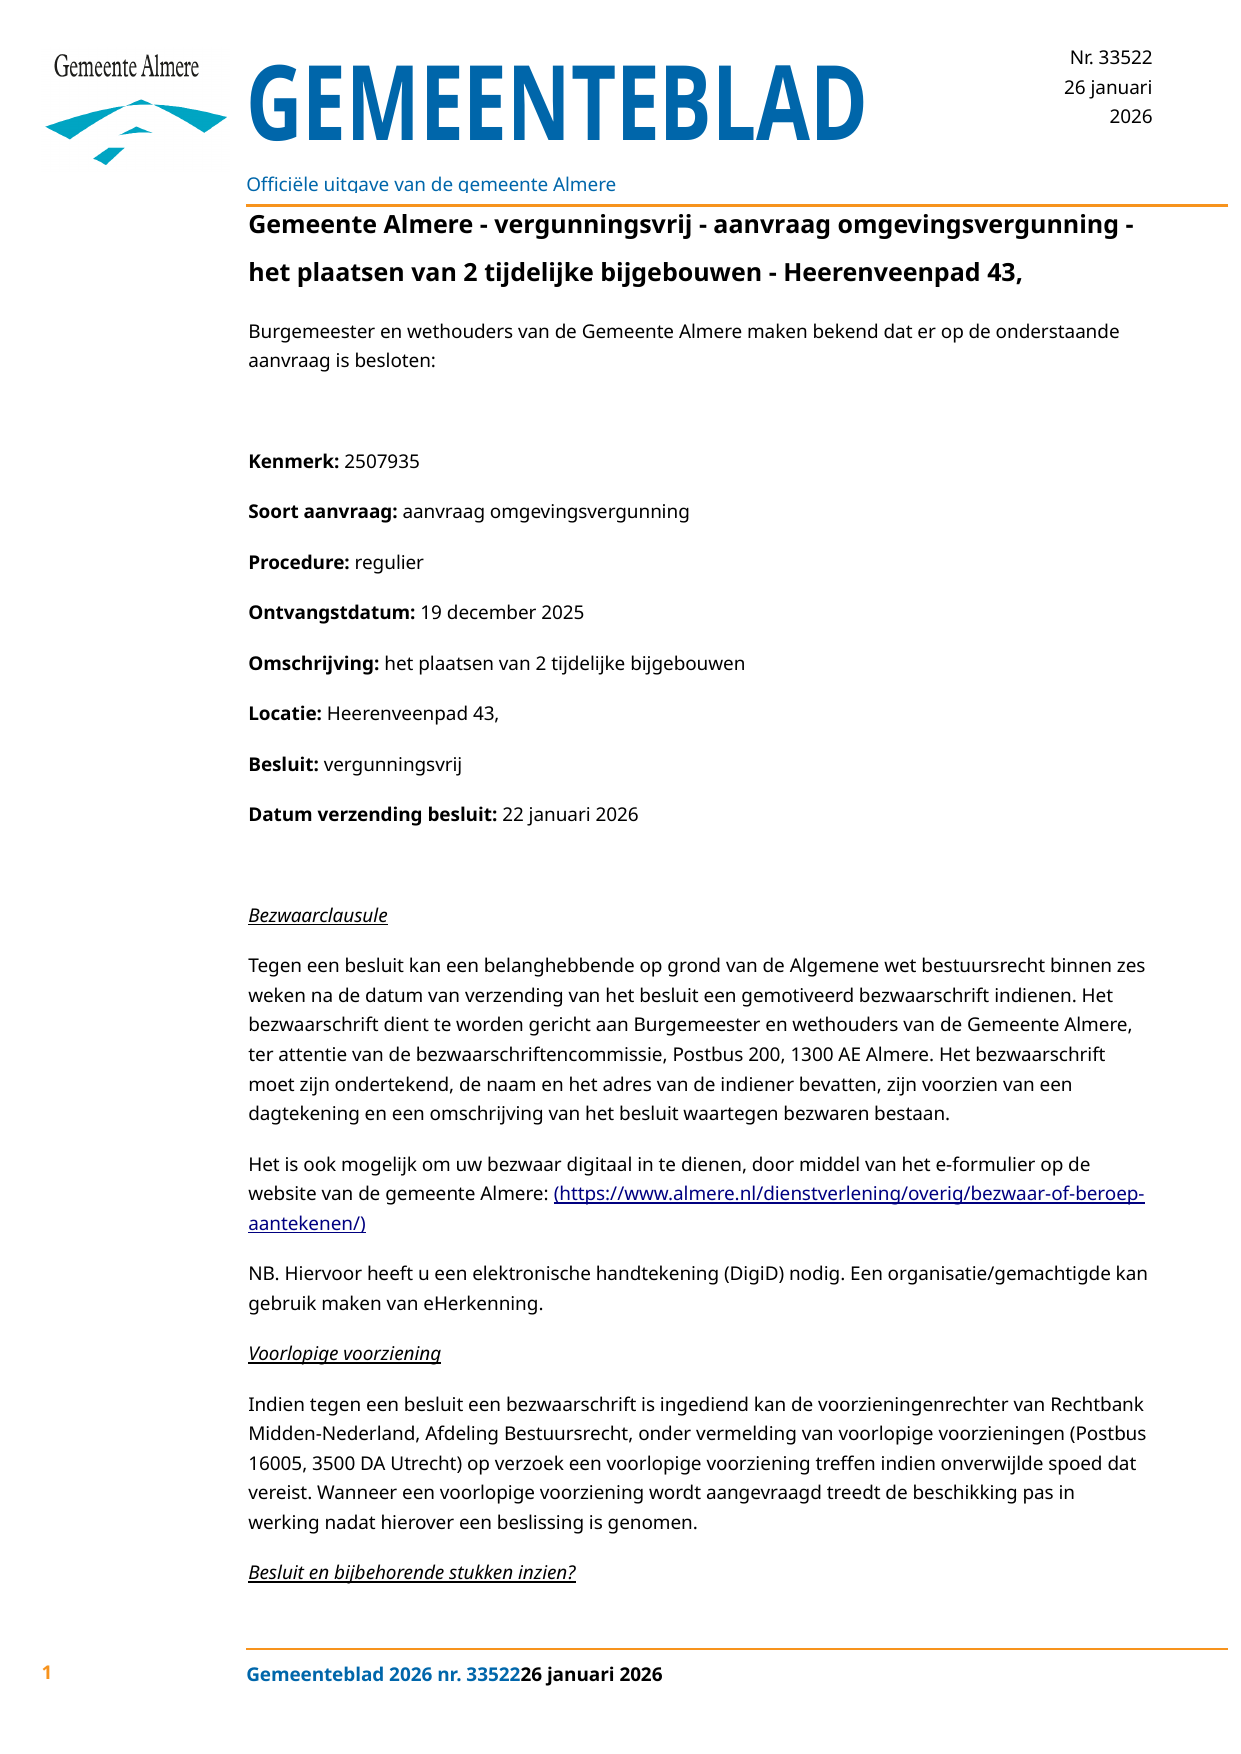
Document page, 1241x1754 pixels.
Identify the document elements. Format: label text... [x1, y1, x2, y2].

text Soort aanvraag: aanvraag omgevingsvergunning [248, 499, 1152, 524]
text Kenmerk: 2507935 [248, 448, 1152, 474]
text Datum verzending besluit: 22 januari 2026 [248, 801, 1152, 827]
picture [41, 47, 231, 172]
text Bezwaarclausule [248, 902, 1152, 928]
text Het is ook mogelijk om uw bezwaar digitaal in te dienen, door middel van het e-formulier op de website van de gemeente Almere: (https://www.almere.nl/dienstverlening/overig/bezwaar-of-beroep-aantekenen/) [248, 1151, 1152, 1236]
text Gemeente Almere - vergunningsvrij - aanvraag omgevingsvergunning - het plaatsen van 2 tijdelijke bijgebouwen - Heerenveenpad 43, [248, 207, 1152, 288]
text Procedure: regulier [248, 549, 1152, 575]
text Burgemeester en wethouders van de Gemeente Almere maken bekend dat er op de onderstaande aanvraag is besloten: [248, 318, 1152, 373]
text Tegen een besluit kan een belanghebbende op grond van de Algemene wet bestuursrecht binnen zes weken na de datum van verzending van het besluit een gemotiveerd bezwaarschrift indienen. Het bezwaarschrift dient te worden gericht aan Burgemeester en wethouders van de Gemeente Almere, ter attentie van de bezwaarschriftencommissie, Postbus 200, 1300 AE Almere. Het bezwaarschrift moet zijn ondertekend, de naam en het adres van de indiener bevatten, zijn voorzien van een dagtekening en een omschrijving van het besluit waartegen bezwaren bestaan. [248, 952, 1152, 1126]
text Locatie: Heerenveenpad 43, [248, 700, 1152, 726]
text NB. Hiervoor heeft u een elektronische handtekening (DigiD) nodig. Een organisatie/gemachtigde kan gebruik maken van eHerkenning. [248, 1260, 1152, 1316]
text Indien tegen een besluit een bezwaarschrift is ingediend kan de voorzieningenrechter van Rechtbank Midden-Nederland, Afdeling Bestuursrecht, onder vermelding van voorlopige voorzieningen (Postbus 16005, 3500 DA Utrecht) op verzoek een voorlopige voorziening treffen indien onverwijlde spoed dat vereist. Wanneer een voorlopige voorziening wordt aangevraagd treedt de beschikking pas in werking nadat hierover een beslissing is genomen. [248, 1391, 1152, 1535]
text Voorlopige voorziening [248, 1340, 1152, 1366]
text Besluit: vergunningsvrij [248, 751, 1152, 777]
text Omschrijving: het plaatsen van 2 tijdelijke bijgebouwen [248, 650, 1152, 676]
text Ontvangstdatum: 19 december 2025 [248, 599, 1152, 625]
text Besluit en bijbehorende stukken inzien? [248, 1559, 1152, 1585]
